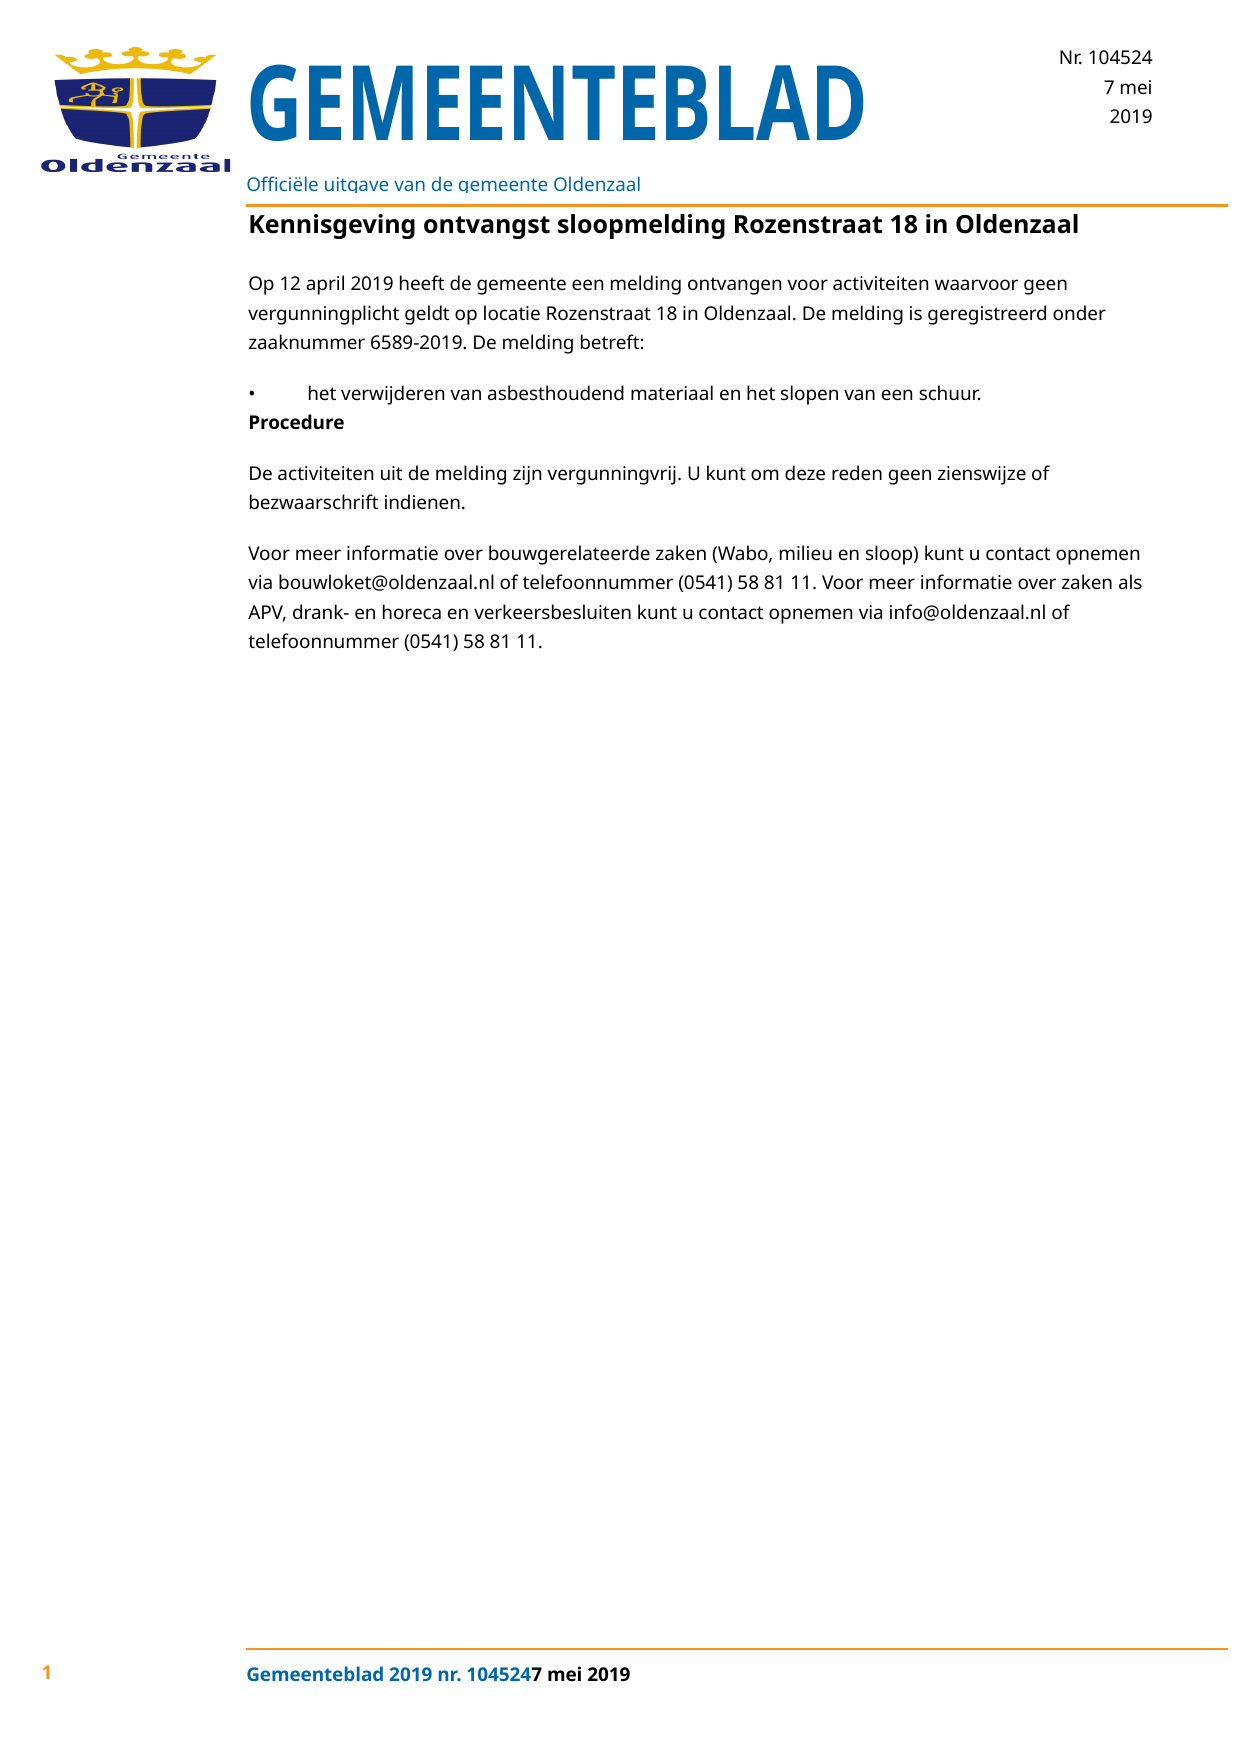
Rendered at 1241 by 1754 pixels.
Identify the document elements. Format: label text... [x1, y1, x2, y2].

list het verwijderen van asbesthoudend materiaal en het slopen van een schuur. [248, 380, 1152, 406]
text Voor meer informatie over bouwgerelateerde zaken (Wabo, milieu en sloop) kunt u contact opnemen via bouwloket@oldenzaal.nl of telefoonnummer (0541) 58 81 11. Voor meer informatie over zaken als APV, drank- en horeca en verkeersbesluiten kunt u contact opnemen via info@oldenzaal.nl of telefoonnummer (0541) 58 81 11. [248, 540, 1152, 654]
picture [41, 47, 231, 172]
text Kennisgeving ontvangst sloopmelding Rozenstraat 18 in Oldenzaal [248, 207, 1152, 241]
text Op 12 april 2019 heeft de gemeente een melding ontvangen voor activiteiten waarvoor geen vergunningplicht geldt op locatie Rozenstraat 18 in Oldenzaal. De melding is geregistreerd onder zaaknummer 6589-2019. De melding betreft: [248, 270, 1152, 355]
text De activiteiten uit de melding zijn vergunningvrij. U kunt om deze reden geen zienswijze of bezwaarschrift indienen. [248, 460, 1152, 515]
text Procedure [248, 409, 1152, 435]
